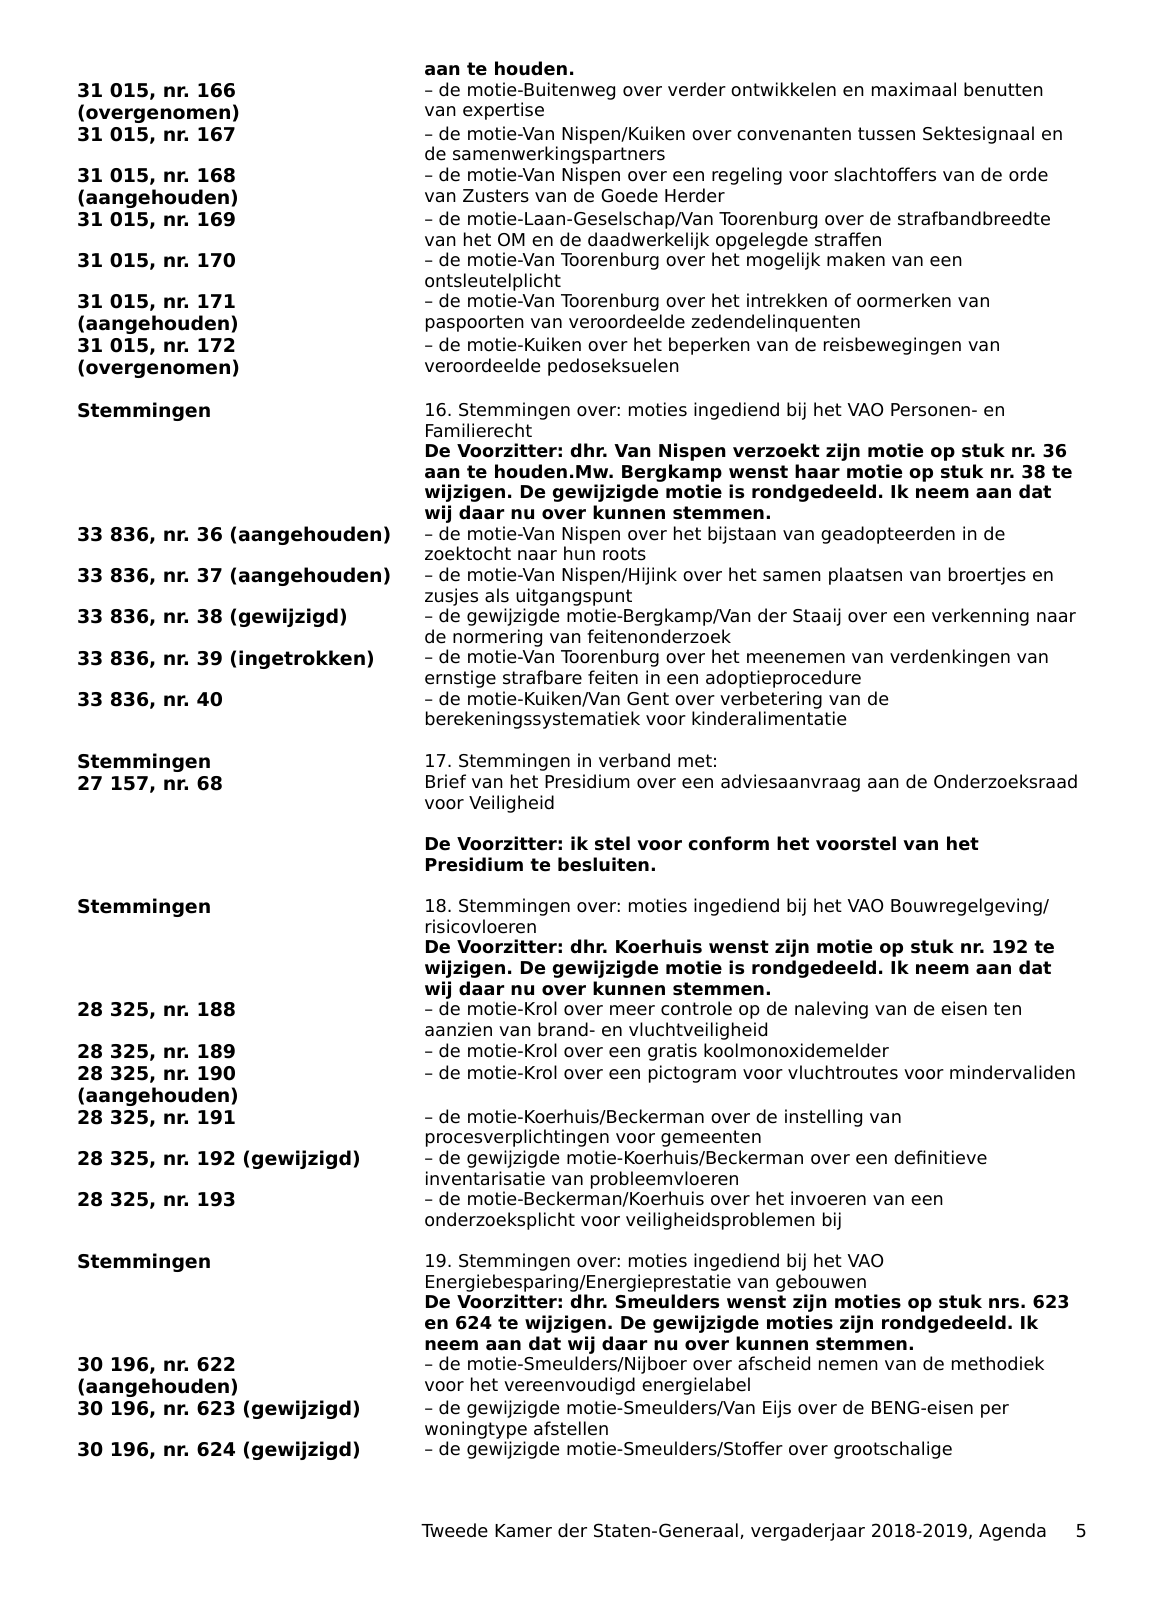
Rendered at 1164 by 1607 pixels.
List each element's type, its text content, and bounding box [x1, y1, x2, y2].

table_cell 30 196, nr. 622 (aangehouden) [77, 1354, 401, 1398]
table_cell [418, 730, 1087, 751]
table_cell 17. Stemmingen in verband met: [418, 751, 1087, 772]
table_cell [418, 1230, 1087, 1251]
table_cell [401, 999, 418, 1041]
table_cell 28 325, nr. 192 (gewijzigd) [77, 1148, 401, 1189]
table_cell [401, 896, 418, 937]
table_cell [401, 1439, 418, 1461]
table_cell [401, 335, 418, 379]
table_cell [401, 1063, 418, 1107]
table_cell 31 015, nr. 171 (aangehouden) [77, 291, 401, 335]
table_cell [401, 1189, 418, 1230]
table_cell 33 836, nr. 36 (aangehouden) [77, 524, 401, 565]
table_cell – de motie-Van Toorenburg over het intrekken of oormerken van paspoorten van veroordeelde zedendelinquenten [418, 291, 1087, 335]
table_cell [401, 606, 418, 647]
table_cell [401, 1041, 418, 1063]
table_cell – de motie-Van Nispen over een regeling voor slachtoffers van de orde van Zusters van de Goede Herder [418, 165, 1087, 209]
table_cell [77, 730, 401, 751]
table_cell 28 325, nr. 189 [77, 1041, 401, 1063]
table_cell [401, 209, 418, 250]
table_cell [401, 814, 418, 834]
table_cell 31 015, nr. 167 [77, 124, 401, 165]
table_cell 31 015, nr. 166 (overgenomen) [77, 80, 401, 124]
table_cell [401, 938, 418, 999]
table_cell 31 015, nr. 172 (overgenomen) [77, 335, 401, 379]
table_cell 18. Stemmingen over: moties ingediend bij het VAO Bouwregelgeving/ risicovloeren [418, 896, 1087, 937]
table_cell – de gewijzigde motie-Smeulders/Stoffer over grootschalige [418, 1439, 1087, 1461]
table_cell De Voorzitter: dhr. Koerhuis wenst zijn motie op stuk nr. 192 te wijzigen. De gewijzigde motie is rondgedeeld. Ik neem aan dat wij daar nu over kunnen stemmen. [418, 938, 1087, 999]
table_cell – de motie-Van Nispen/Kuiken over convenanten tussen Sektesignaal en de samenwerkingspartners [418, 124, 1087, 165]
table_cell [77, 834, 401, 876]
table_cell 30 196, nr. 623 (gewijzigd) [77, 1398, 401, 1439]
table_cell Stemmingen [77, 1251, 401, 1292]
table_cell 16. Stemmingen over: moties ingediend bij het VAO Personen- en Familierecht [418, 400, 1087, 441]
table_cell – de motie-Kuiken/Van Gent over verbetering van de berekeningssystematiek voor kinderalimentatie [418, 689, 1087, 730]
table_cell – de motie-Van Nispen over het bijstaan van geadopteerden in de zoektocht naar hun roots [418, 524, 1087, 565]
table_cell [401, 400, 418, 441]
table_cell [401, 1292, 418, 1354]
table_cell 33 836, nr. 40 [77, 689, 401, 730]
table_cell – de gewijzigde motie-Bergkamp/Van der Staaij over een verkenning naar de normering van feitenonderzoek [418, 606, 1087, 647]
table_cell [401, 291, 418, 335]
table_cell [401, 524, 418, 565]
table_cell [401, 1251, 418, 1292]
table_cell [401, 379, 418, 400]
table_cell [77, 1292, 401, 1354]
table_cell [418, 379, 1087, 400]
table_cell De Voorzitter: ik stel voor conform het voorstel van het Presidium te besluiten. [418, 834, 1087, 876]
table_cell [401, 124, 418, 165]
table_cell – de gewijzigde motie-Smeulders/Van Eijs over de BENG-eisen per woningtype afstellen [418, 1398, 1087, 1439]
table_cell 30 196, nr. 624 (gewijzigd) [77, 1439, 401, 1461]
table_cell aan te houden. [418, 59, 1087, 80]
table_cell 31 015, nr. 170 [77, 250, 401, 291]
table_cell [401, 773, 418, 814]
table_cell Stemmingen [77, 896, 401, 937]
table_cell Stemmingen [77, 400, 401, 441]
table_cell – de motie-Van Nispen/Hijink over het samen plaatsen van broertjes en zusjes als uitgangspunt [418, 565, 1087, 606]
table_cell De Voorzitter: dhr. Smeulders wenst zijn moties op stuk nrs. 623 en 624 te wijzigen. De gewijzigde moties zijn rondgedeeld. Ik neem aan dat wij daar nu over kunnen stemmen. [418, 1292, 1087, 1354]
table_cell Brief van het Presidium over een adviesaanvraag aan de Onderzoeksraad voor Veiligheid [418, 773, 1087, 814]
table_cell – de motie-Beckerman/Koerhuis over het invoeren van een onderzoeksplicht voor veiligheidsproblemen bij [418, 1189, 1087, 1230]
table_cell – de motie-Krol over meer controle op de naleving van de eisen ten aanzien van brand- en vluchtveiligheid [418, 999, 1087, 1041]
table_cell [418, 814, 1087, 834]
table_cell [77, 938, 401, 999]
table_cell [401, 648, 418, 689]
table_cell – de motie-Van Toorenburg over het mogelijk maken van een ontsleutelplicht [418, 250, 1087, 291]
table_cell [401, 1398, 418, 1439]
table_cell [401, 1230, 418, 1251]
table_cell – de motie-Kuiken over het beperken van de reisbewegingen van veroordeelde pedoseksuelen [418, 335, 1087, 379]
table_cell [401, 730, 418, 751]
table_cell [401, 834, 418, 876]
table_cell 33 836, nr. 38 (gewijzigd) [77, 606, 401, 647]
table_cell 19. Stemmingen over: moties ingediend bij het VAO Energiebesparing/Energieprestatie van gebouwen [418, 1251, 1087, 1292]
table_cell [77, 441, 401, 524]
table_cell [77, 1230, 401, 1251]
table_cell 33 836, nr. 39 (ingetrokken) [77, 648, 401, 689]
table_cell 28 325, nr. 188 [77, 999, 401, 1041]
table_cell [401, 59, 418, 80]
table_cell [401, 751, 418, 772]
table_cell 33 836, nr. 37 (aangehouden) [77, 565, 401, 606]
table_cell – de motie-Buitenweg over verder ontwikkelen en maximaal benutten van expertise [418, 80, 1087, 124]
table_cell [401, 565, 418, 606]
table_cell [77, 59, 401, 80]
table_cell 31 015, nr. 168 (aangehouden) [77, 165, 401, 209]
table_cell [77, 814, 401, 834]
table_cell [401, 1148, 418, 1189]
table_cell 31 015, nr. 169 [77, 209, 401, 250]
table_cell [401, 876, 418, 896]
table_cell [401, 250, 418, 291]
table_cell [401, 441, 418, 524]
table_cell [401, 1354, 418, 1398]
table_cell – de motie-Laan-Geselschap/Van Toorenburg over de strafbandbreedte van het OM en de daadwerkelijk opgelegde straffen [418, 209, 1087, 250]
table_cell [401, 165, 418, 209]
table_cell 28 325, nr. 190 (aangehouden) [77, 1063, 401, 1107]
table_cell – de motie-Krol over een gratis koolmonoxidemelder [418, 1041, 1087, 1063]
table_cell – de motie-Smeulders/Nijboer over afscheid nemen van de methodiek voor het vereenvoudigd energielabel [418, 1354, 1087, 1398]
table_cell 27 157, nr. 68 [77, 773, 401, 814]
table_cell [401, 80, 418, 124]
table_cell [418, 876, 1087, 896]
table_cell 28 325, nr. 191 [77, 1107, 401, 1148]
table_cell – de motie-Koerhuis/Beckerman over de instelling van procesverplichtingen voor gemeenten [418, 1107, 1087, 1148]
table_cell De Voorzitter: dhr. Van Nispen verzoekt zijn motie op stuk nr. 36 aan te houden.Mw. Bergkamp wenst haar motie op stuk nr. 38 te wijzigen. De gewijzigde motie is rondgedeeld. Ik neem aan dat wij daar nu over kunnen stemmen. [418, 441, 1087, 524]
table_cell [401, 1107, 418, 1148]
table_cell [77, 379, 401, 400]
table_cell [401, 689, 418, 730]
table_cell [77, 876, 401, 896]
table_cell 28 325, nr. 193 [77, 1189, 401, 1230]
table_cell Stemmingen [77, 751, 401, 772]
table_cell – de motie-Van Toorenburg over het meenemen van verdenkingen van ernstige strafbare feiten in een adoptieprocedure [418, 648, 1087, 689]
table_cell – de motie-Krol over een pictogram voor vluchtroutes voor mindervaliden [418, 1063, 1087, 1107]
table_cell – de gewijzigde motie-Koerhuis/Beckerman over een definitieve inventarisatie van probleemvloeren [418, 1148, 1087, 1189]
